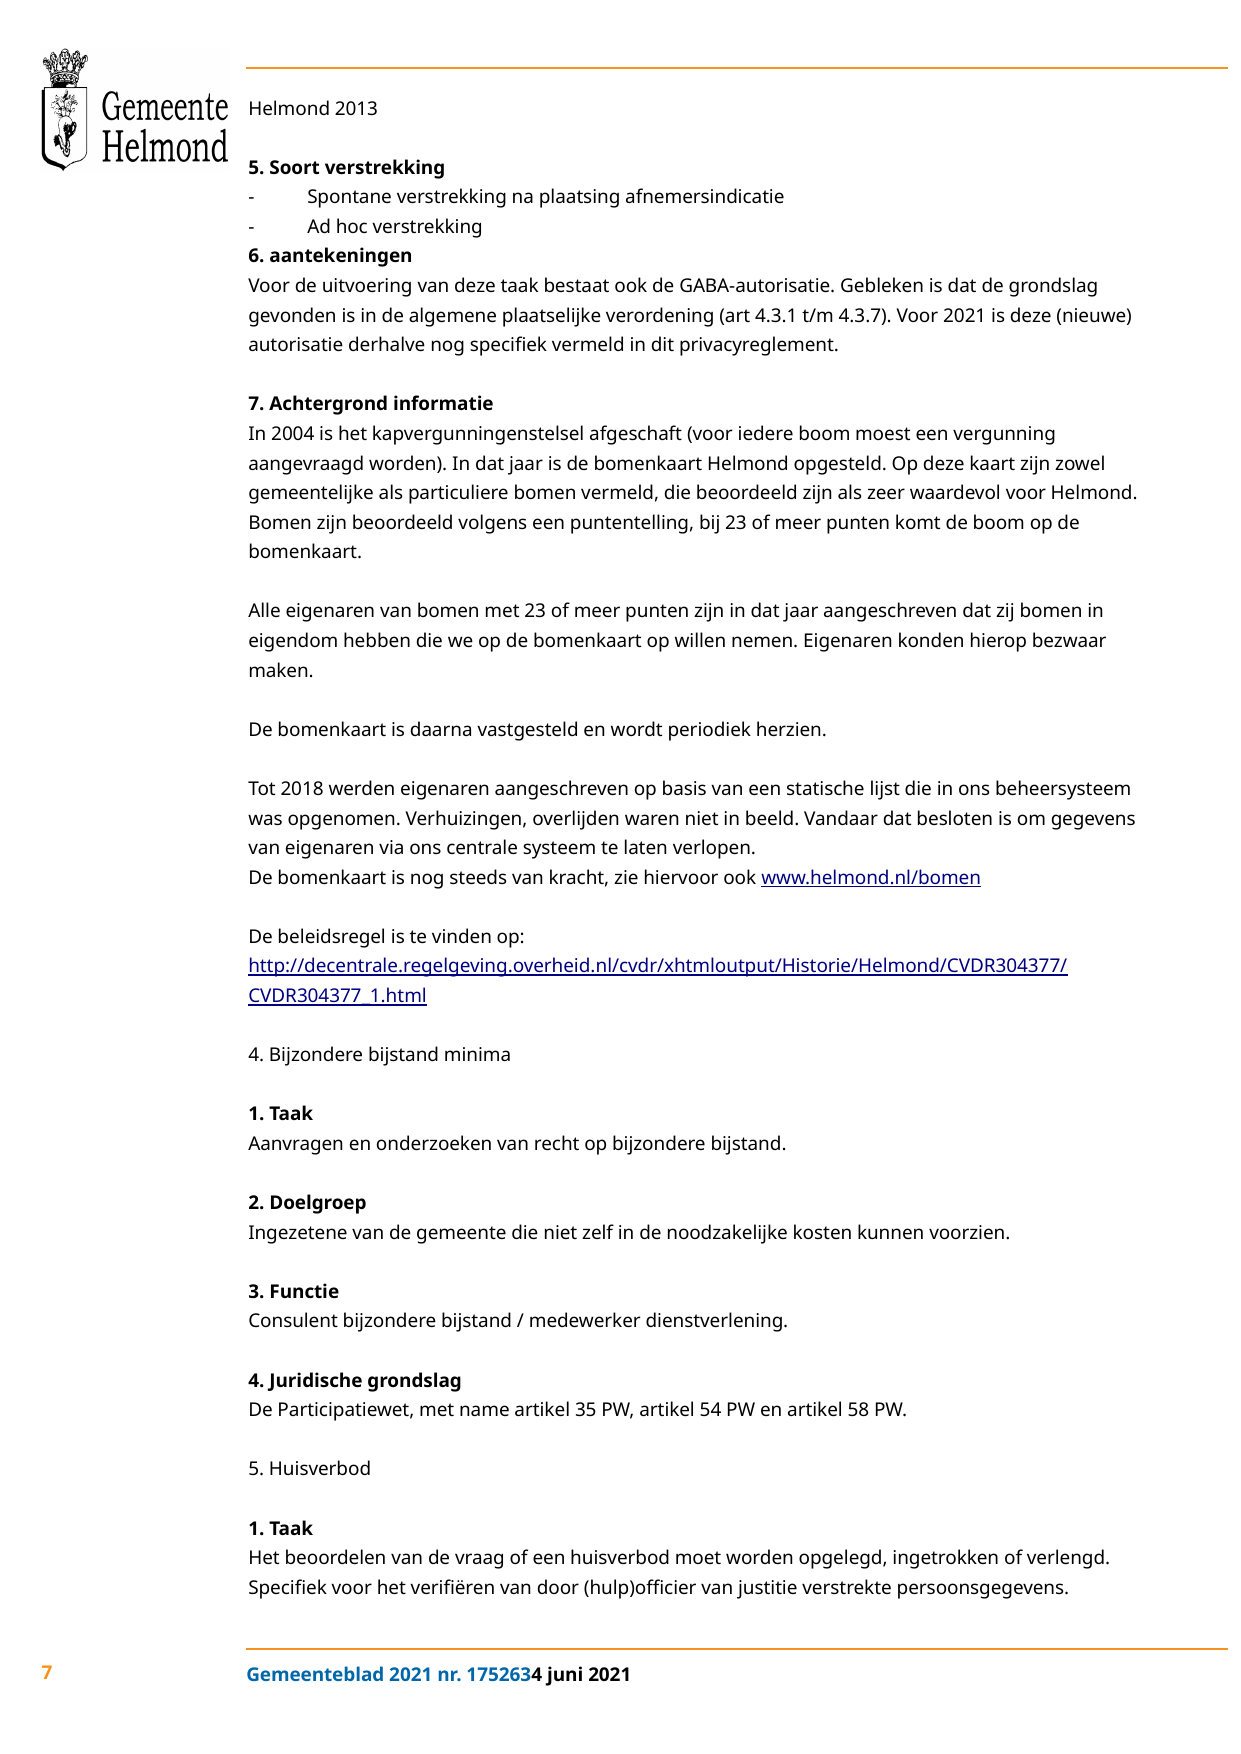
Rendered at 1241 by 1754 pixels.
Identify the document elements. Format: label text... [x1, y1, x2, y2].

text 5. Huisverbod [248, 1456, 1152, 1481]
text Voor de uitvoering van deze taak bestaat ook de GABA-autorisatie. Gebleken is dat de grondslag gevonden is in de algemene plaatselijke verordening (art 4.3.1 t/m 4.3.7). Voor 2021 is deze (nieuwe) autorisatie derhalve nog specifiek vermeld in dit privacyreglement. [248, 272, 1152, 357]
list Spontane verstrekking na plaatsing afnemersindicatie [248, 183, 1152, 209]
list Ad hoc verstrekking [248, 213, 1152, 239]
picture [41, 47, 231, 172]
text 7. Achtergrond informatie [248, 391, 1152, 416]
text In 2004 is het kapvergunningenstelsel afgeschaft (voor iedere boom moest een vergunning aangevraagd worden). In dat jaar is de bomenkaart Helmond opgesteld. Op deze kaart zijn zowel gemeentelijke als particuliere bomen vermeld, die beoordeeld zijn als zeer waardevol voor Helmond. Bomen zijn beoordeeld volgens een puntentelling, bij 23 of meer punten komt de boom op de bomenkaart. [248, 420, 1152, 564]
text Consulent bijzondere bijstand / medewerker dienstverlening. [248, 1308, 1152, 1333]
text 5. Soort verstrekking [248, 154, 1152, 180]
text Tot 2018 werden eigenaren aangeschreven op basis van een statische lijst die in ons beheersysteem was opgenomen. Verhuizingen, overlijden waren niet in beeld. Vandaar dat besloten is om gegevens van eigenaren via ons centrale systeem te laten verlopen. [248, 775, 1152, 860]
text Het beoordelen van de vraag of een huisverbod moet worden opgelegd, ingetrokken of verlengd. Specifiek voor het verifiëren van door (hulp)officier van justitie verstrekte persoonsgegevens. [248, 1544, 1152, 1600]
text Aanvragen en onderzoeken van recht op bijzondere bijstand. [248, 1130, 1152, 1156]
text Ingezetene van de gemeente die niet zelf in de noodzakelijke kosten kunnen voorzien. [248, 1219, 1152, 1245]
text 1. Taak [248, 1515, 1152, 1541]
text De Participatiewet, met name artikel 35 PW, artikel 54 PW en artikel 58 PW. [248, 1396, 1152, 1422]
text 4. Juridische grondslag [248, 1367, 1152, 1393]
text 1. Taak [248, 1101, 1152, 1126]
text 3. Functie [248, 1278, 1152, 1304]
text De beleidsregel is te vinden op: http://decentrale.regelgeving.overheid.nl/cvdr/xhtmloutput/Historie/Helmond/CVDR304377/CVDR304377_1.html [248, 923, 1152, 1008]
text De bomenkaart is nog steeds van kracht, zie hiervoor ook www.helmond.nl/bomen [248, 864, 1152, 890]
text 6. aantekeningen [248, 243, 1152, 268]
text 2. Doelgroep [248, 1189, 1152, 1215]
text Helmond 2013 [248, 95, 1152, 121]
text De bomenkaart is daarna vastgesteld en wordt periodiek herzien. [248, 716, 1152, 742]
text Alle eigenaren van bomen met 23 of meer punten zijn in dat jaar aangeschreven dat zij bomen in eigendom hebben die we op de bomenkaart op willen nemen. Eigenaren konden hierop bezwaar maken. [248, 598, 1152, 683]
text 4. Bijzondere bijstand minima [248, 1041, 1152, 1067]
